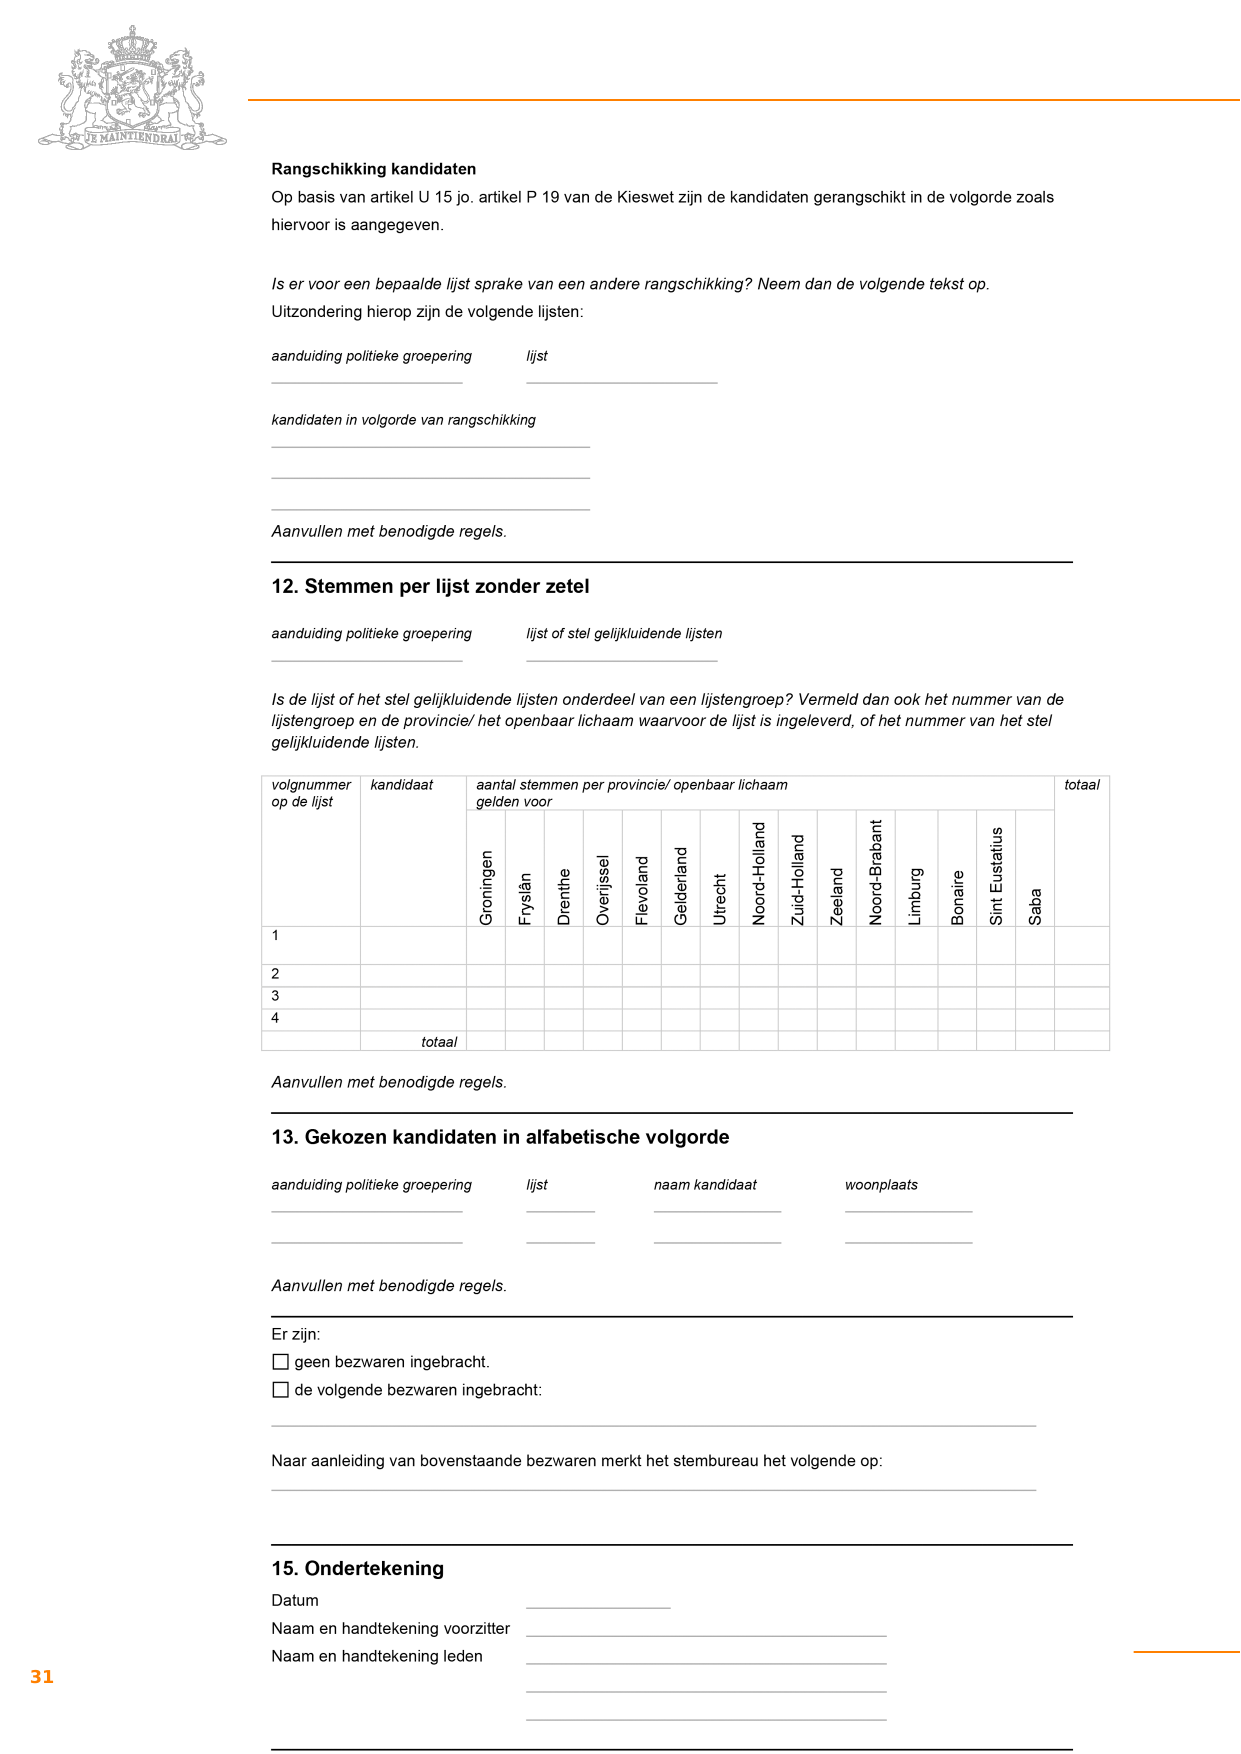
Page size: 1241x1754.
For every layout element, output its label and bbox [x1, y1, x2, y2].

picture [38, 25, 227, 150]
picture [248, 151, 1134, 1754]
